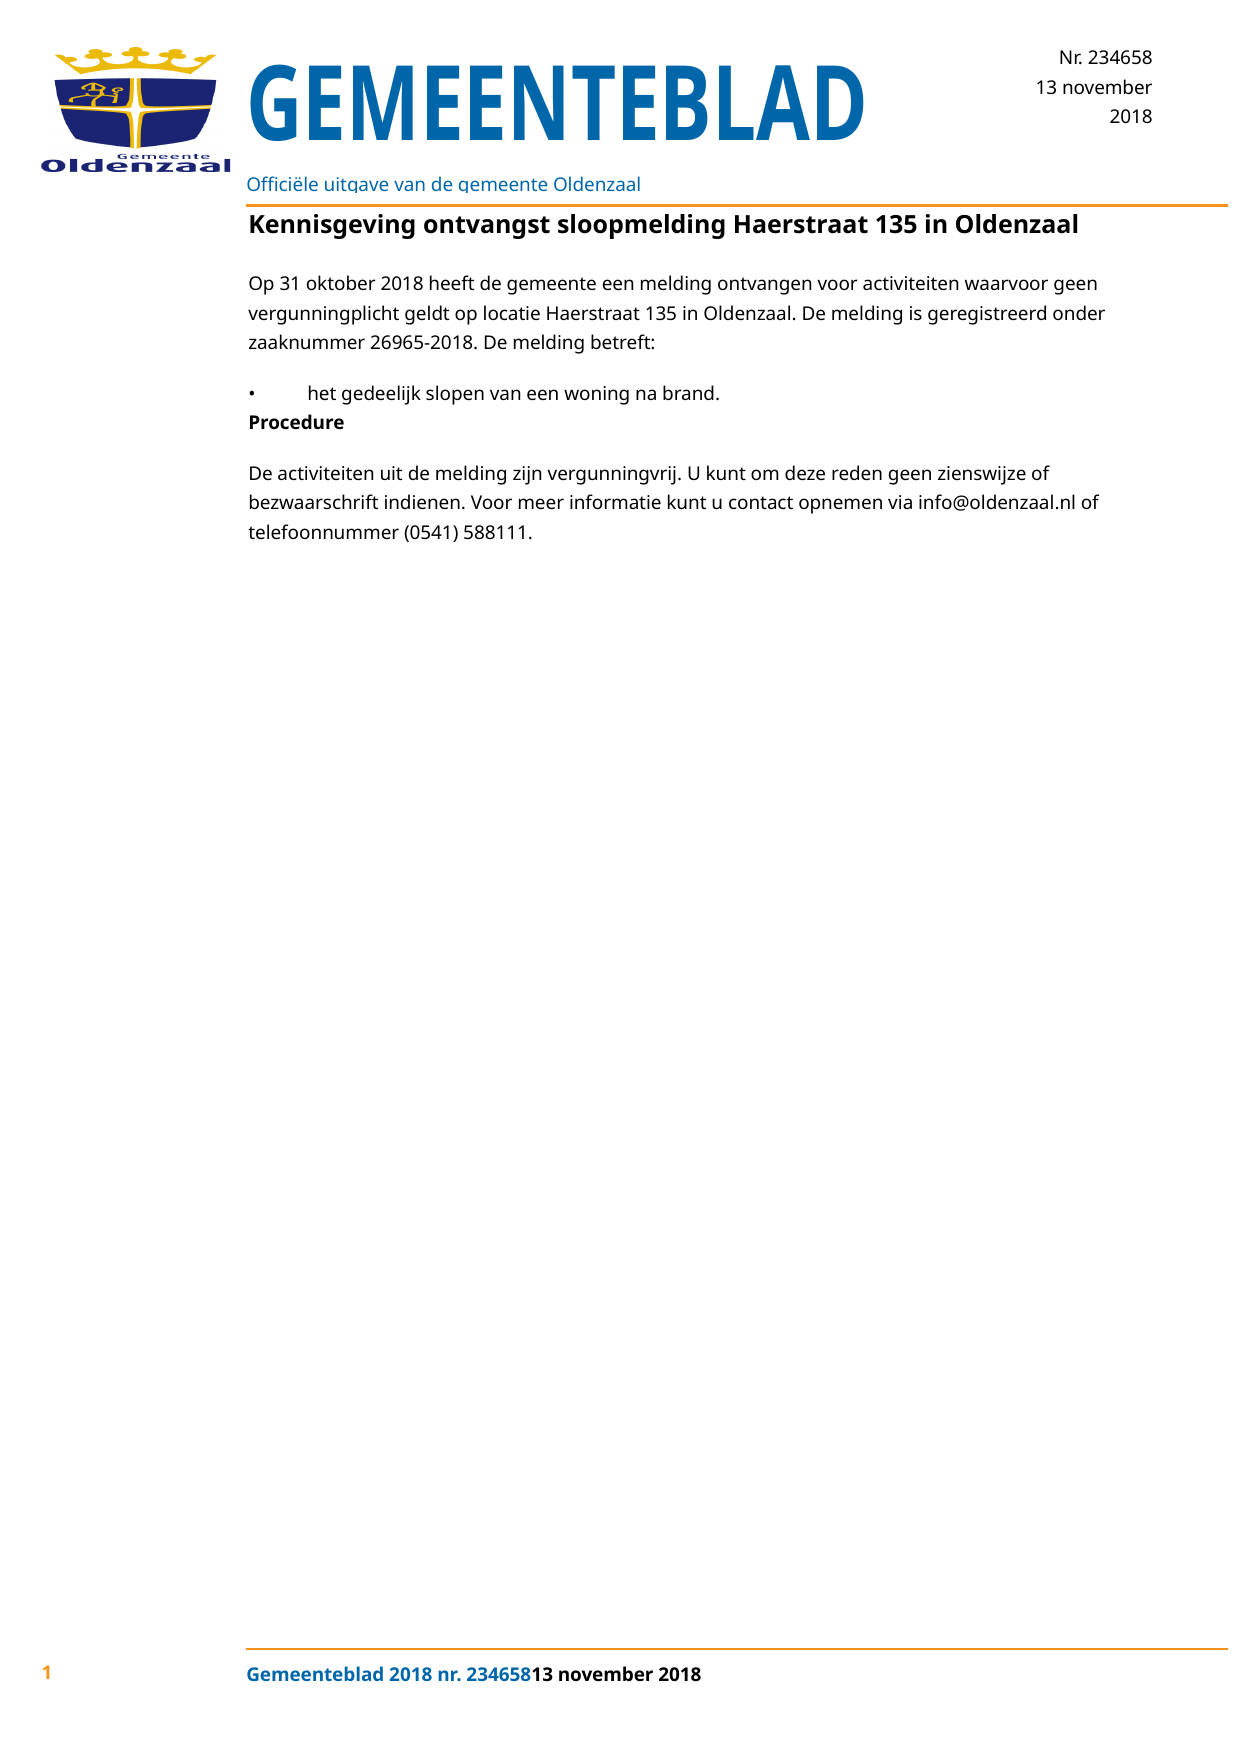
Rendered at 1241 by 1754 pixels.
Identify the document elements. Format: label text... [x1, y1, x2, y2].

picture [41, 47, 231, 172]
text Kennisgeving ontvangst sloopmelding Haerstraat 135 in Oldenzaal [248, 207, 1152, 241]
text Procedure [248, 409, 1152, 435]
text De activiteiten uit de melding zijn vergunningvrij. U kunt om deze reden geen zienswijze of bezwaarschrift indienen. Voor meer informatie kunt u contact opnemen via info@oldenzaal.nl of telefoonnummer (0541) 588111. [248, 460, 1152, 545]
list het gedeelijk slopen van een woning na brand. [248, 380, 1152, 406]
text Op 31 oktober 2018 heeft de gemeente een melding ontvangen voor activiteiten waarvoor geen vergunningplicht geldt op locatie Haerstraat 135 in Oldenzaal. De melding is geregistreerd onder zaaknummer 26965-2018. De melding betreft: [248, 270, 1152, 355]
